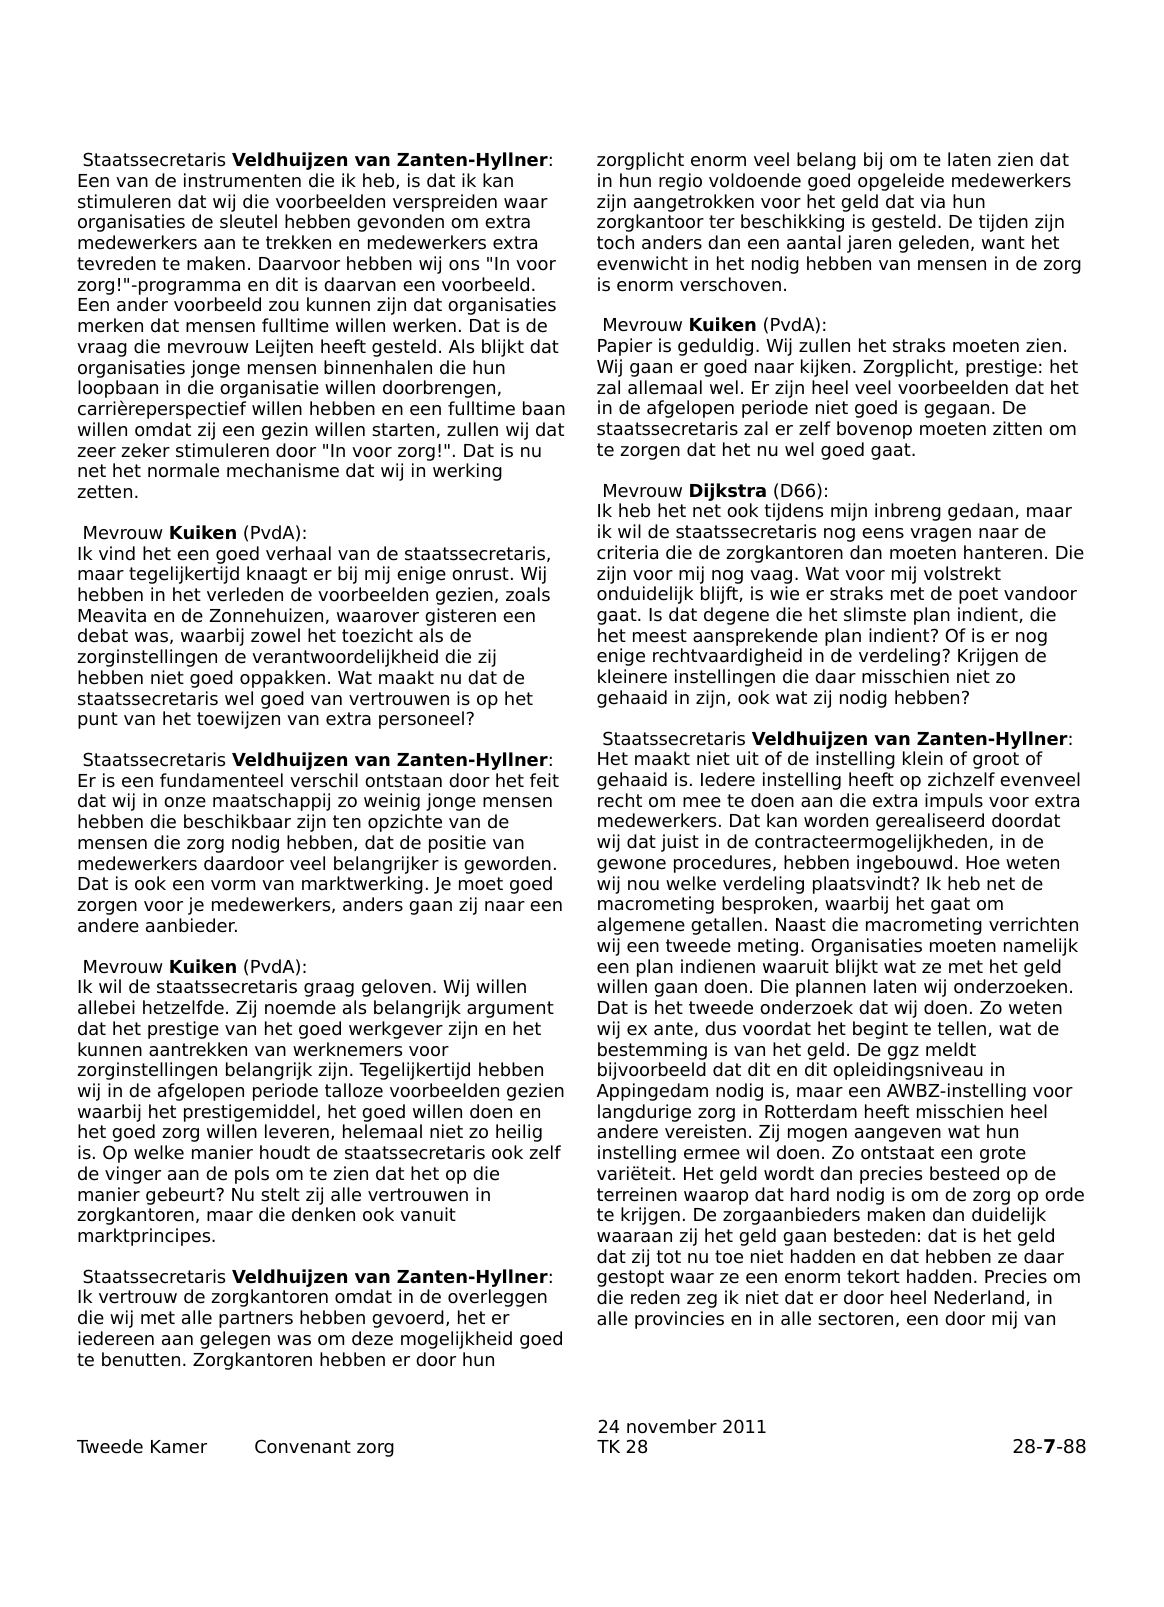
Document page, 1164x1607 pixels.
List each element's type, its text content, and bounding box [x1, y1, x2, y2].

text Het maakt niet uit of de instelling klein of groot of gehaaid is. Iedere instelling heeft op zichzelf evenveel recht om mee te doen aan die extra impuls voor extra medewerkers. Dat kan worden gerealiseerd doordat wij dat juist in de contracteermogelijkheden, in de gewone procedures, hebben ingebouwd. Hoe weten wij nou welke verdeling plaatsvindt? Ik heb net de macrometing besproken, waarbij het gaat om algemene getallen. Naast die macrometing verrichten wij een tweede meting. Organisaties moeten namelijk een plan indienen waaruit blijkt wat ze met het geld willen gaan doen. Die plannen laten wij onderzoeken. Dat is het tweede onderzoek dat wij doen. Zo weten wij ex ante, dus voordat het begint te tellen, wat de bestemming is van het geld. De ggz meldt bijvoorbeeld dat dit en dit opleidingsniveau in Appingedam nodig is, maar een AWBZ-instelling voor langdurige zorg in Rotterdam heeft misschien heel andere vereisten. Zij mogen aangeven wat hun instelling ermee wil doen. Zo ontstaat een grote variëteit. Het geld wordt dan precies besteed op de terreinen waarop dat hard nodig is om de zorg op orde te krijgen. De zorgaanbieders maken dan duidelijk waaraan zij het geld gaan besteden: dat is het geld dat zij tot nu toe niet hadden en dat hebben ze daar gestopt waar ze een enorm tekort hadden. Precies om die reden zeg ik niet dat er door heel Nederland, in alle provincies en in alle sectoren, een door mij van [596, 749, 1087, 1329]
text Staatssecretaris Veldhuijzen van Zanten-Hyllner: [77, 1267, 567, 1287]
text Er is een fundamenteel verschil ontstaan door het feit dat wij in onze maatschappij zo weinig jonge mensen hebben die beschikbaar zijn ten opzichte van de mensen die zorg nodig hebben, dat de positie van medewerkers daardoor veel belangrijker is geworden. Dat is ook een vorm van marktwerking. Je moet goed zorgen voor je medewerkers, anders gaan zij naar een andere aanbieder. [77, 771, 567, 936]
text Mevrouw Kuiken (PvdA): [77, 523, 567, 543]
text Een van de instrumenten die ik heb, is dat ik kan stimuleren dat wij die voorbeelden verspreiden waar organisaties de sleutel hebben gevonden om extra medewerkers aan te trekken en medewerkers extra tevreden te maken. Daarvoor hebben wij ons "In voor zorg!"-programma en dit is daarvan een voorbeeld. Een ander voorbeeld zou kunnen zijn dat organisaties merken dat mensen fulltime willen werken. Dat is de vraag die mevrouw Leijten heeft gesteld. Als blijkt dat organisaties jonge mensen binnenhalen die hun loopbaan in die organisatie willen doorbrengen, carrièreperspectief willen hebben en een fulltime baan willen omdat zij een gezin willen starten, zullen wij dat zeer zeker stimuleren door "In voor zorg!". Dat is nu net het normale mechanisme dat wij in werking zetten. [77, 171, 567, 503]
text Ik vertrouw de zorgkantoren omdat in de overleggen die wij met alle partners hebben gevoerd, het er iedereen aan gelegen was om deze mogelijkheid goed te benutten. Zorgkantoren hebben er door hun [77, 1287, 567, 1370]
text Ik wil de staatssecretaris graag geloven. Wij willen allebei hetzelfde. Zij noemde als belangrijk argument dat het prestige van het goed werkgever zijn en het kunnen aantrekken van werknemers voor zorginstellingen belangrijk zijn. Tegelijkertijd hebben wij in de afgelopen periode talloze voorbeelden gezien waarbij het prestigemiddel, het goed willen doen en het goed zorg willen leveren, helemaal niet zo heilig is. Op welke manier houdt de staatssecretaris ook zelf de vinger aan de pols om te zien dat het op die manier gebeurt? Nu stelt zij alle vertrouwen in zorgkantoren, maar die denken ook vanuit marktprincipes. [77, 977, 567, 1247]
text Staatssecretaris Veldhuijzen van Zanten-Hyllner: [77, 150, 567, 171]
text Ik vind het een goed verhaal van de staatssecretaris, maar tegelijkertijd knaagt er bij mij enige onrust. Wij hebben in het verleden de voorbeelden gezien, zoals Meavita en de Zonnehuizen, waarover gisteren een debat was, waarbij zowel het toezicht als de zorginstellingen de verantwoordelijkheid die zij hebben niet goed oppakken. Wat maakt nu dat de staatssecretaris wel goed van vertrouwen is op het punt van het toewijzen van extra personeel? [77, 543, 567, 730]
text Papier is geduldig. Wij zullen het straks moeten zien. Wij gaan er goed naar kijken. Zorgplicht, prestige: het zal allemaal wel. Er zijn heel veel voorbeelden dat het in de afgelopen periode niet goed is gegaan. De staatssecretaris zal er zelf bovenop moeten zitten om te zorgen dat het nu wel goed gaat. [596, 336, 1087, 460]
text Staatssecretaris Veldhuijzen van Zanten-Hyllner: [596, 728, 1087, 749]
text Ik heb het net ook tijdens mijn inbreng gedaan, maar ik wil de staatssecretaris nog eens vragen naar de criteria die de zorgkantoren dan moeten hanteren. Die zijn voor mij nog vaag. Wat voor mij volstrekt onduidelijk blijft, is wie er straks met de poet vandoor gaat. Is dat degene die het slimste plan indient, die het meest aansprekende plan indient? Of is er nog enige rechtvaardigheid in de verdeling? Krijgen de kleinere instellingen die daar misschien niet zo gehaaid in zijn, ook wat zij nodig hebben? [596, 501, 1087, 708]
text Mevrouw Kuiken (PvdA): [77, 956, 567, 977]
text zorgplicht enorm veel belang bij om te laten zien dat in hun regio voldoende goed opgeleide medewerkers zijn aangetrokken voor het geld dat via hun zorgkantoor ter beschikking is gesteld. De tijden zijn toch anders dan een aantal jaren geleden, want het evenwicht in het nodig hebben van mensen in de zorg is enorm verschoven. [596, 150, 1087, 295]
text Mevrouw Kuiken (PvdA): [596, 315, 1087, 336]
text Mevrouw Dijkstra (D66): [596, 480, 1087, 501]
text Staatssecretaris Veldhuijzen van Zanten-Hyllner: [77, 750, 567, 771]
